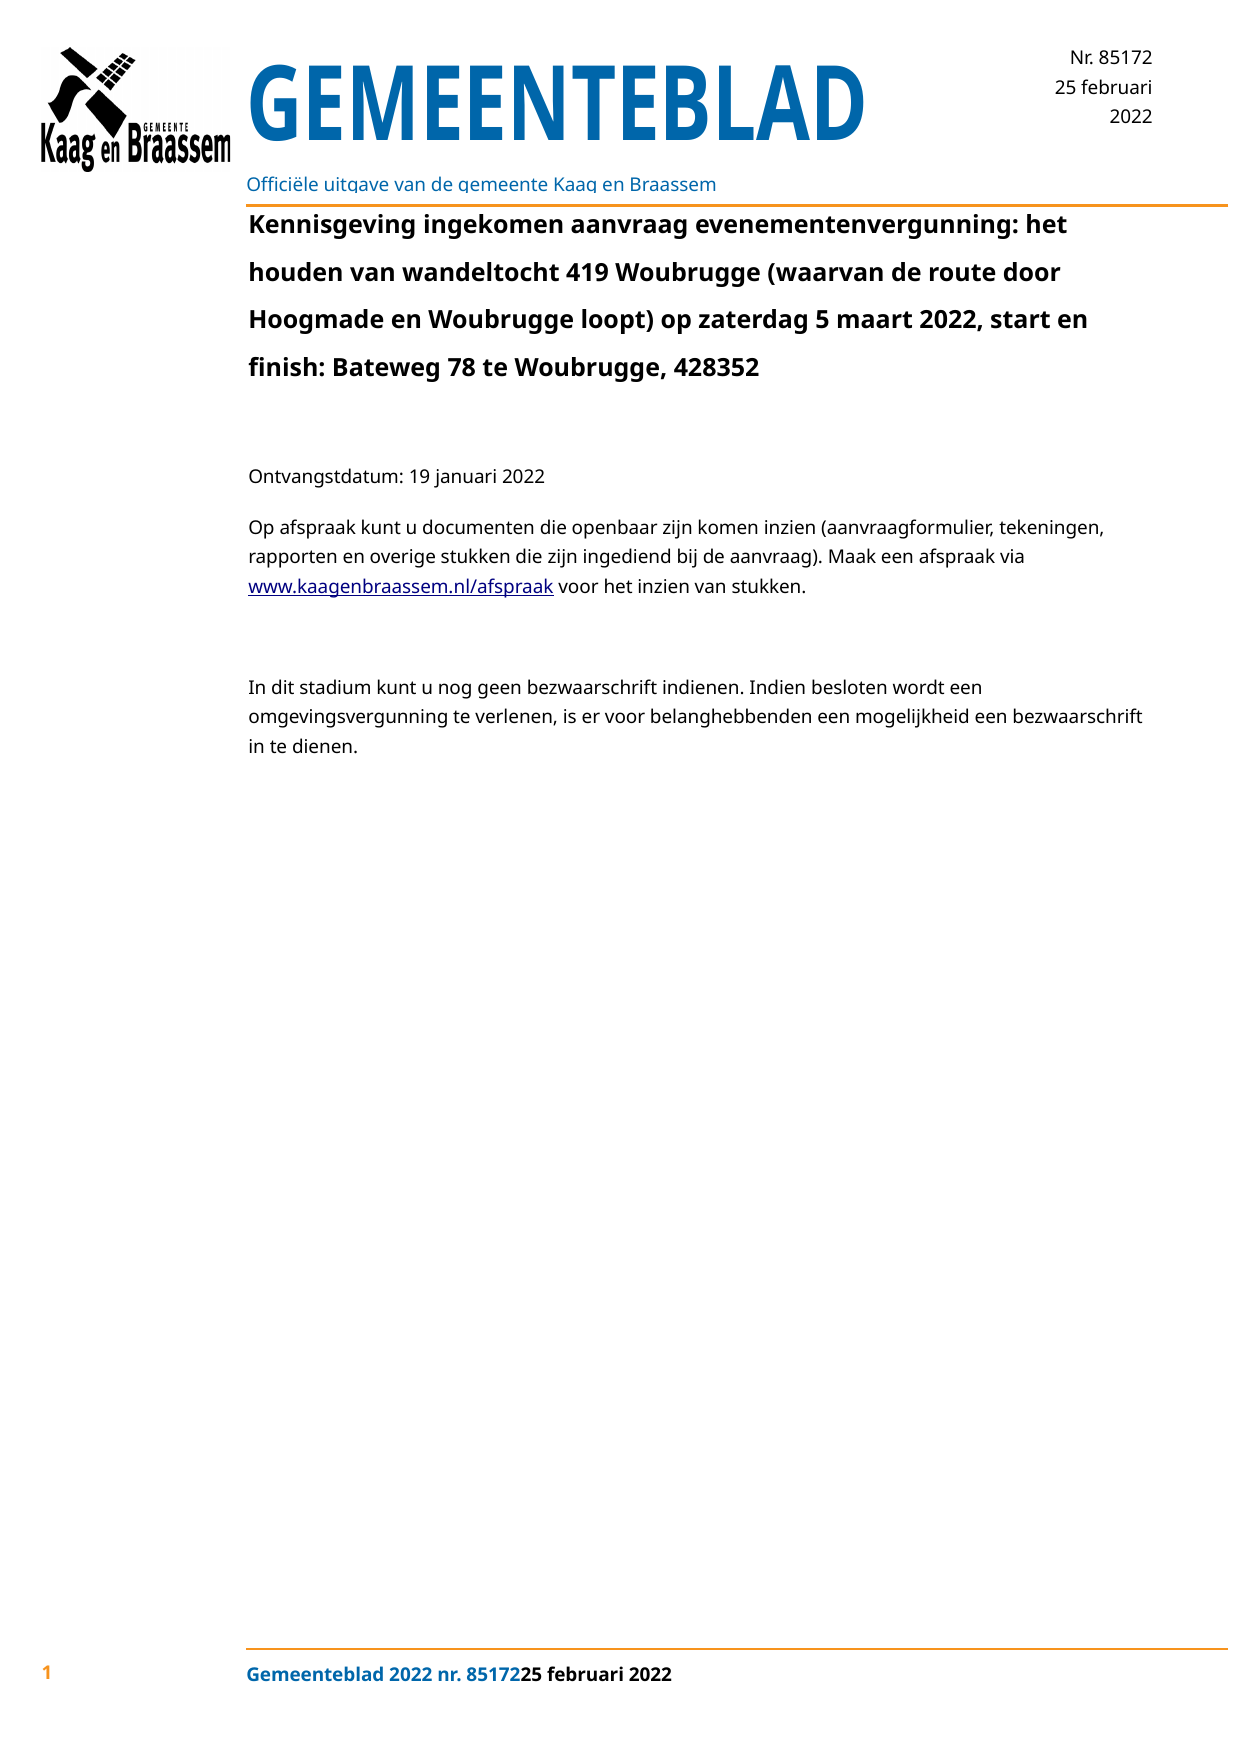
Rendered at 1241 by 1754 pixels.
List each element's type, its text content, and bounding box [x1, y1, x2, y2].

text In dit stadium kunt u nog geen bezwaarschrift indienen. Indien besloten wordt een omgevingsvergunning te verlenen, is er voor belanghebbenden een mogelijkheid een bezwaarschrift in te dienen. [248, 674, 1152, 759]
text Op afspraak kunt u documenten die openbaar zijn komen inzien (aanvraagformulier, tekeningen, rapporten en overige stukken die zijn ingediend bij de aanvraag). Maak een afspraak via www.kaagenbraassem.nl/afspraak voor het inzien van stukken. [248, 514, 1152, 599]
text Kennisgeving ingekomen aanvraag evenementenvergunning: het houden van wandeltocht 419 Woubrugge (waarvan de route door Hoogmade en Woubrugge loopt) op zaterdag 5 maart 2022, start en finish: Bateweg 78 te Woubrugge, 428352 [248, 207, 1152, 384]
text Ontvangstdatum: 19 januari 2022 [248, 463, 1152, 489]
picture [41, 47, 231, 172]
